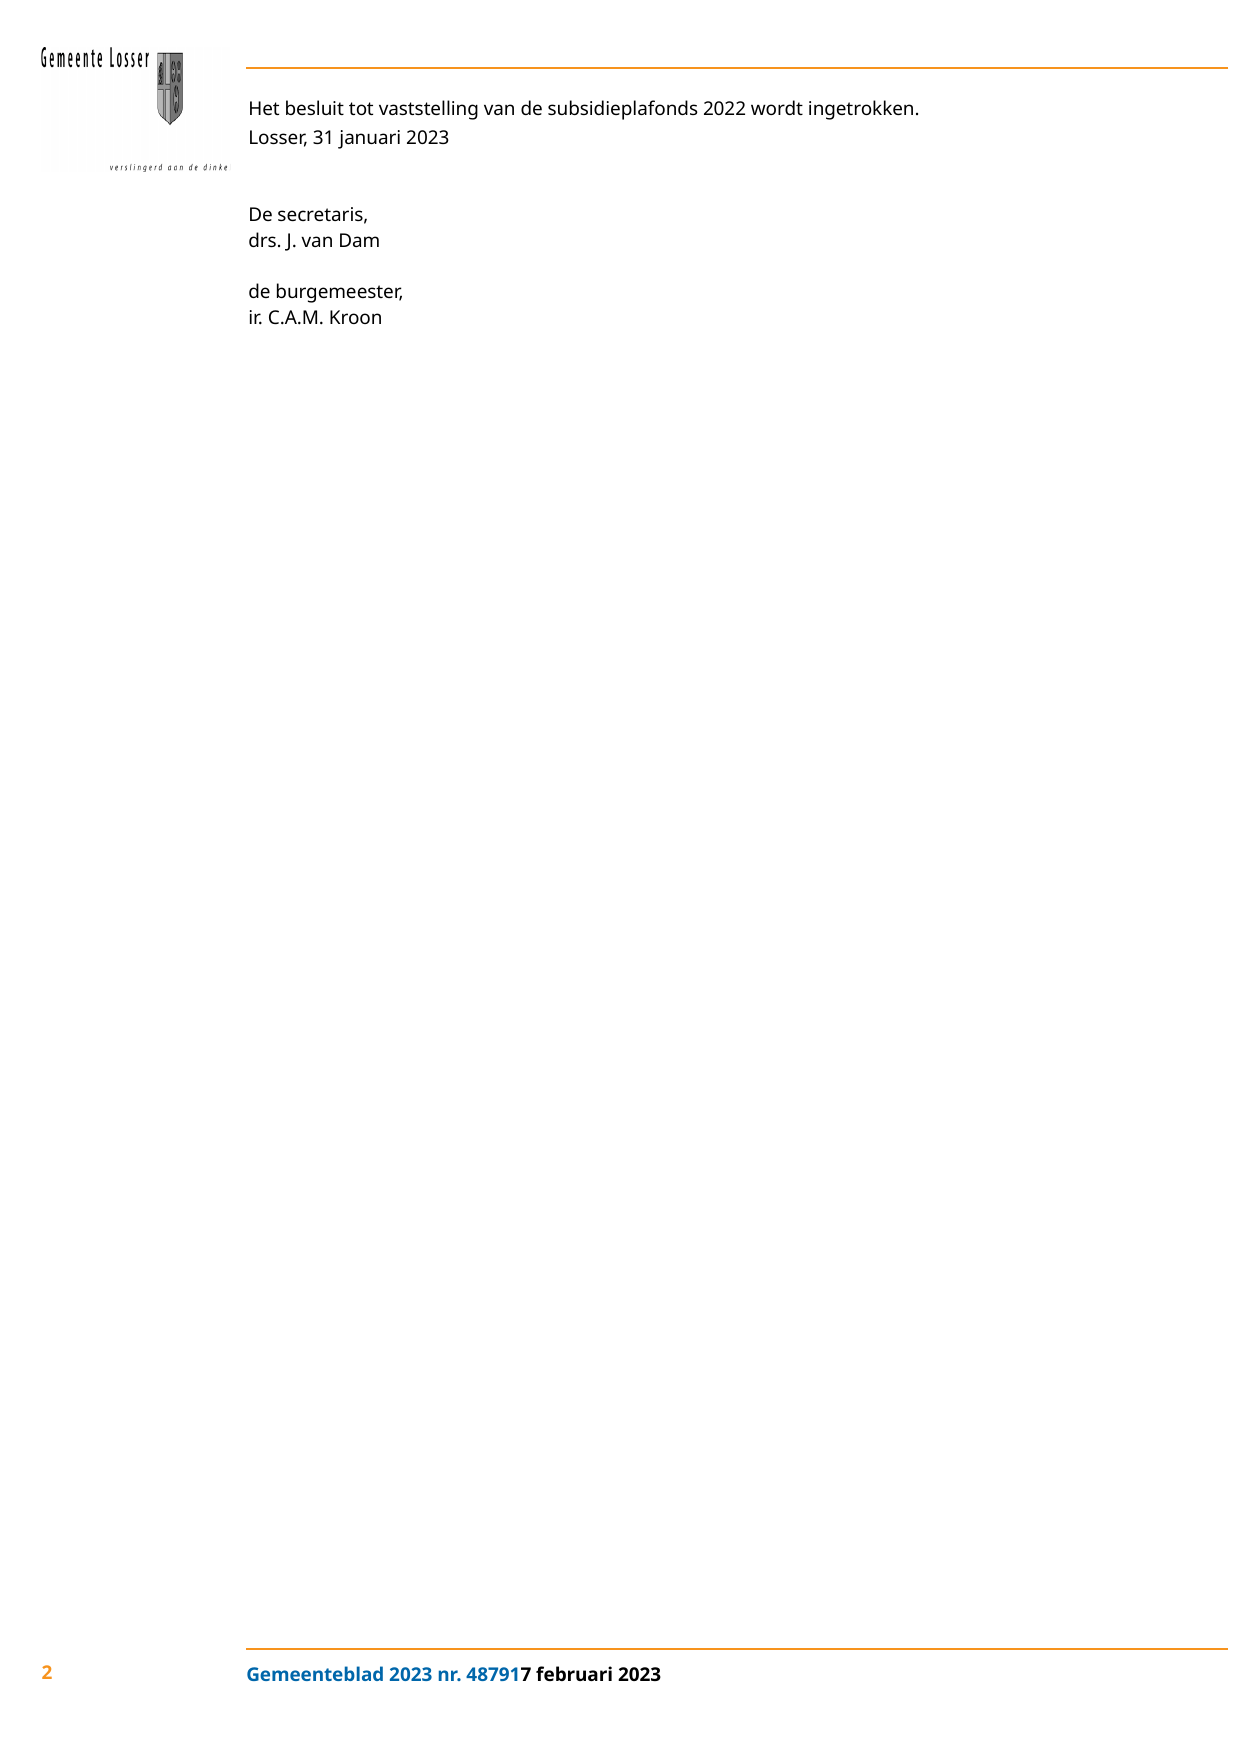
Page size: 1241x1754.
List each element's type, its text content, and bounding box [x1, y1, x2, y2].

text de burgemeester, [248, 279, 1152, 304]
text Het besluit tot vaststelling van de subsidieplafonds 2022 wordt ingetrokken. [248, 95, 1152, 121]
text De secretaris, [248, 202, 1152, 227]
picture [41, 47, 231, 172]
text ir. C.A.M. Kroon [248, 304, 1152, 330]
text Losser, 31 januari 2023 [248, 124, 1152, 150]
text drs. J. van Dam [248, 227, 1152, 253]
